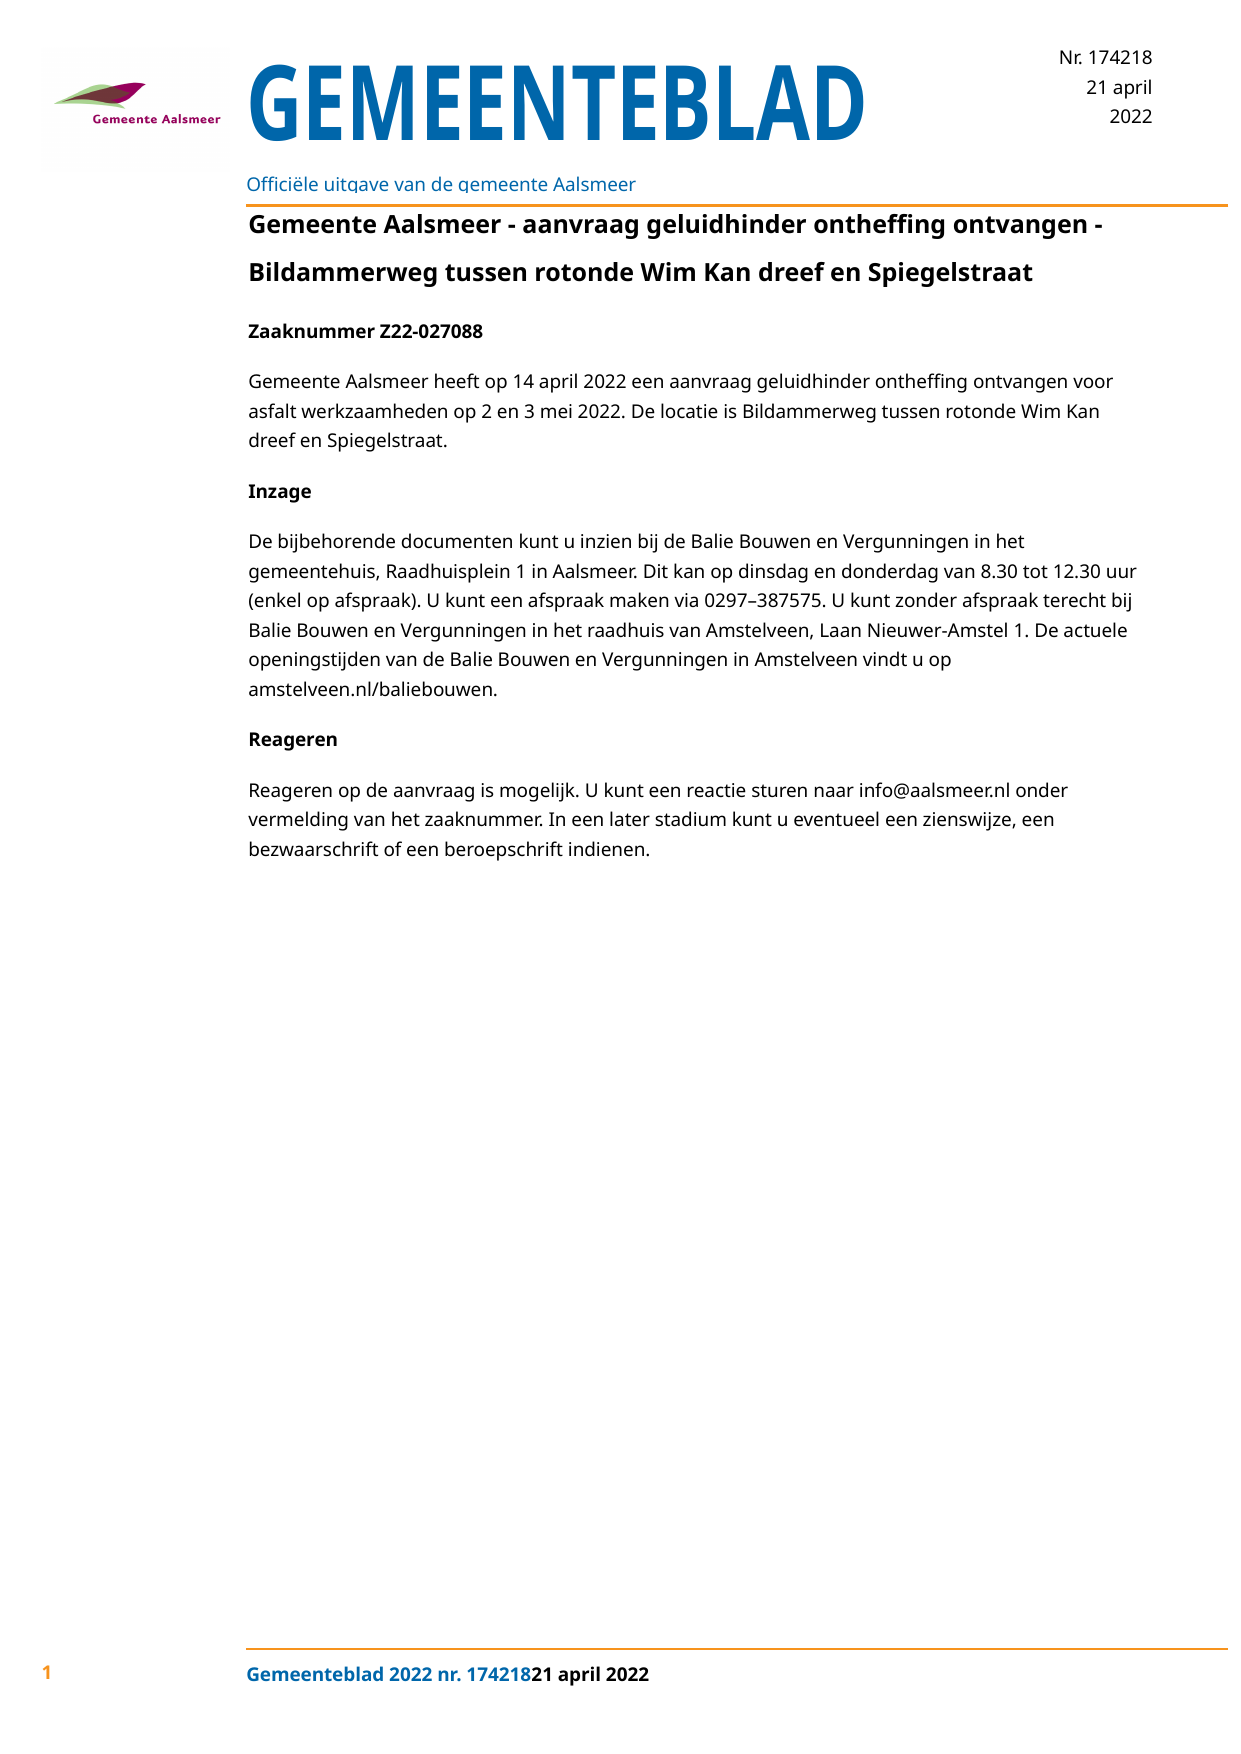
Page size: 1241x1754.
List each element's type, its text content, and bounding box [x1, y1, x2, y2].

text Zaaknummer Z22-027088 [248, 318, 1152, 344]
text Inzage [248, 478, 1152, 504]
text Gemeente Aalsmeer heeft op 14 april 2022 een aanvraag geluidhinder ontheffing ontvangen voor asfalt werkzaamheden op 2 en 3 mei 2022. De locatie is Bildammerweg tussen rotonde Wim Kan dreef en Spiegelstraat. [248, 368, 1152, 453]
text Reageren [248, 727, 1152, 752]
text Gemeente Aalsmeer - aanvraag geluidhinder ontheffing ontvangen - Bildammerweg tussen rotonde Wim Kan dreef en Spiegelstraat [248, 207, 1152, 288]
text Reageren op de aanvraag is mogelijk. U kunt een reactie sturen naar info@aalsmeer.nl onder vermelding van het zaaknummer. In een later stadium kunt u eventueel een zienswijze, een bezwaarschrift of een beroepschrift indienen. [248, 777, 1152, 862]
text De bijbehorende documenten kunt u inzien bij de Balie Bouwen en Vergunningen in het gemeentehuis, Raadhuisplein 1 in Aalsmeer. Dit kan op dinsdag en donderdag van 8.30 tot 12.30 uur (enkel op afspraak). U kunt een afspraak maken via 0297–387575. U kunt zonder afspraak terecht bij Balie Bouwen en Vergunningen in het raadhuis van Amstelveen, Laan Nieuwer-Amstel 1. De actuele openingstijden van de Balie Bouwen en Vergunningen in Amstelveen vindt u op amstelveen.nl/baliebouwen. [248, 528, 1152, 702]
picture [41, 47, 231, 172]
